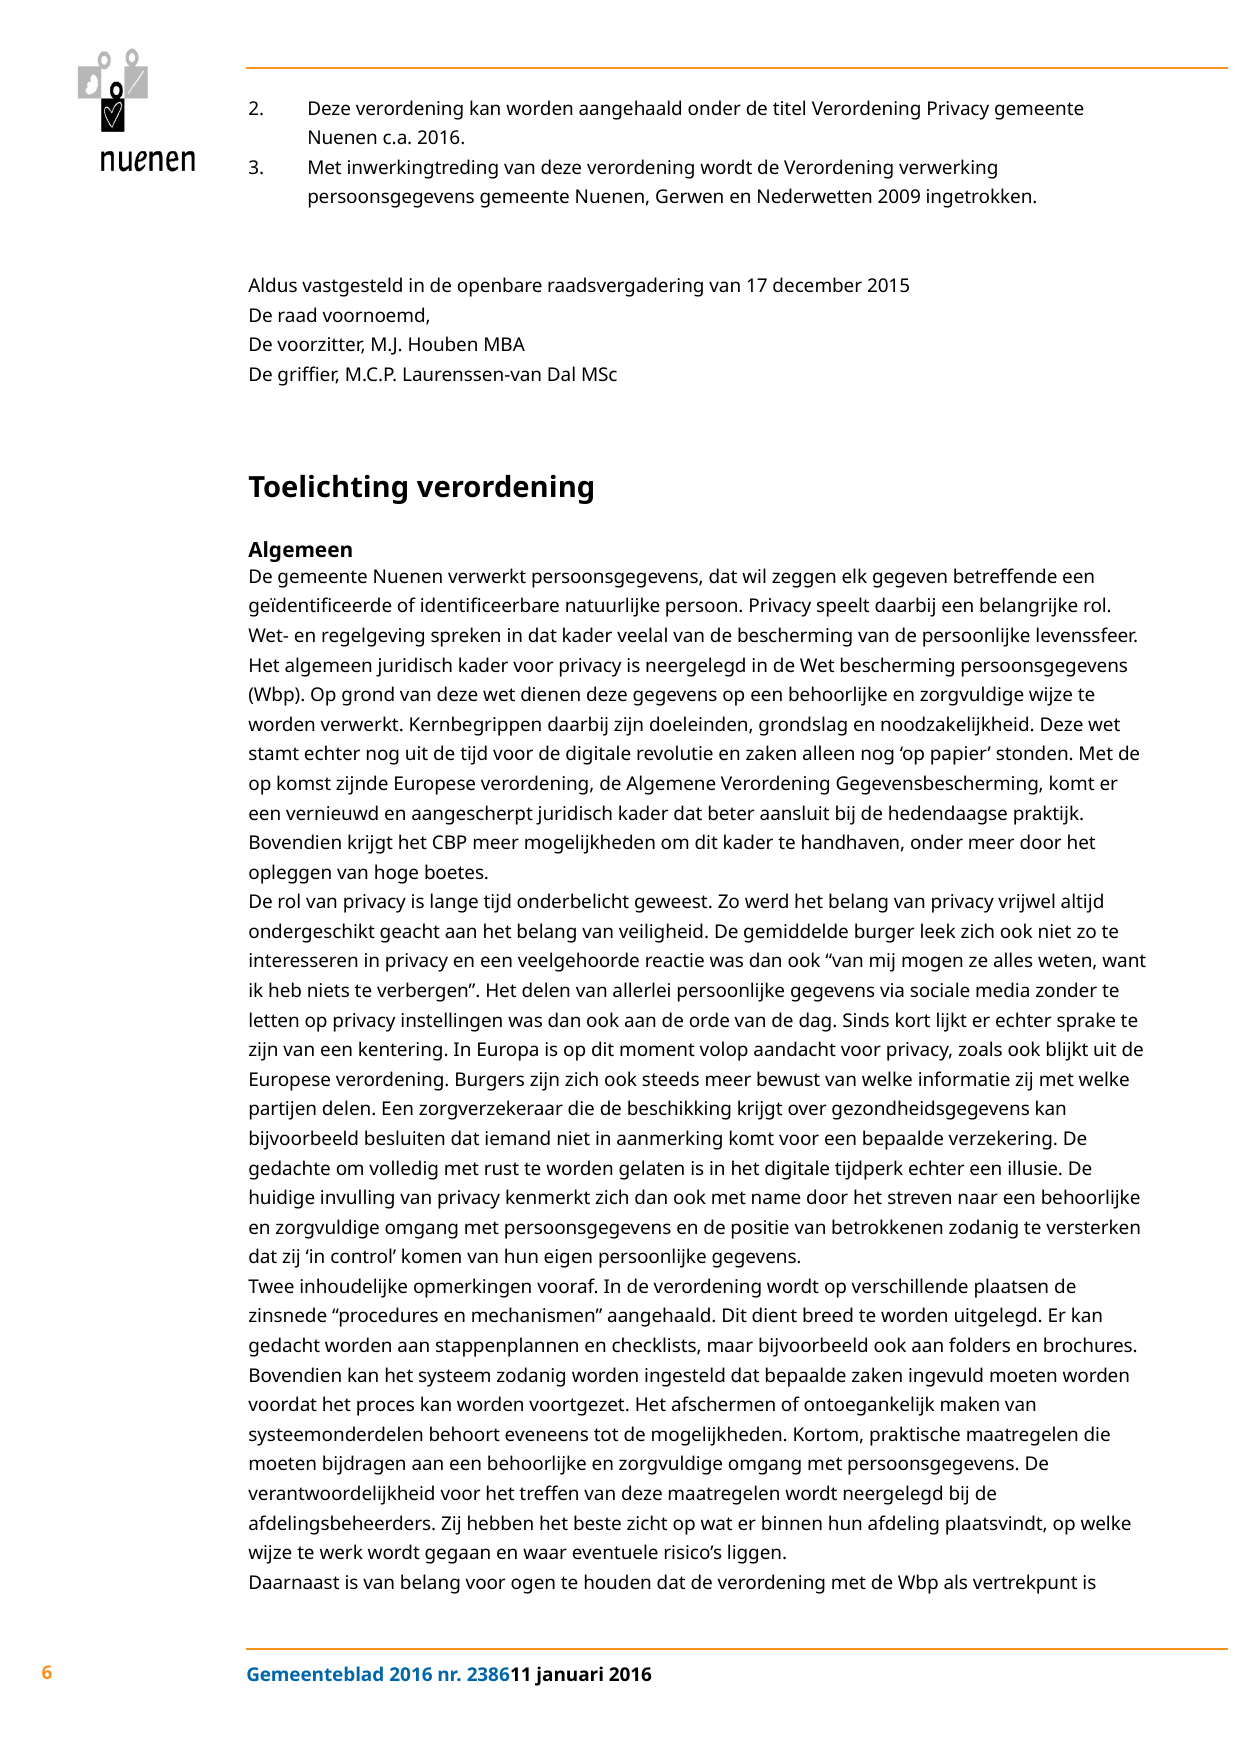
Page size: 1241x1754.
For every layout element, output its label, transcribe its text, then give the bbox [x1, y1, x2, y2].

picture [41, 47, 231, 172]
text De raad voornoemd, [248, 302, 1152, 328]
list Met inwerkingtreding van deze verordening wordt de Verordening verwerking persoonsgegevens gemeente Nuenen, Gerwen en Nederwetten 2009 ingetrokken. [248, 154, 1152, 209]
text De gemeente Nuenen verwerkt persoonsgegevens, dat wil zeggen elk gegeven betreffende een geïdentificeerde of identificeerbare natuurlijke persoon. Privacy speelt daarbij een belangrijke rol. Wet- en regelgeving spreken in dat kader veelal van de bescherming van de persoonlijke levenssfeer. Het algemeen juridisch kader voor privacy is neergelegd in de Wet bescherming persoonsgegevens (Wbp). Op grond van deze wet dienen deze gegevens op een behoorlijke en zorgvuldige wijze te worden verwerkt. Kernbegrippen daarbij zijn doeleinden, grondslag en noodzakelijkheid. Deze wet stamt echter nog uit de tijd voor de digitale revolutie en zaken alleen nog ‘op papier’ stonden. Met de op komst zijnde Europese verordening, de Algemene Verordening Gegevensbescherming, komt er een vernieuwd en aangescherpt juridisch kader dat beter aansluit bij de hedendaagse praktijk. Bovendien krijgt het CBP meer mogelijkheden om dit kader te handhaven, onder meer door het opleggen van hoge boetes. [248, 563, 1152, 885]
text De voorzitter, M.J. Houben MBA [248, 331, 1152, 357]
text Daarnaast is van belang voor ogen te houden dat de verordening met de Wbp als vertrekpunt is [248, 1569, 1152, 1595]
list Deze verordening kan worden aangehaald onder de titel Verordening Privacy gemeente Nuenen c.a. 2016. [248, 95, 1152, 150]
text Toelichting verordening [248, 466, 1152, 506]
text De rol van privacy is lange tijd onderbelicht geweest. Zo werd het belang van privacy vrijwel altijd ondergeschikt geacht aan het belang van veiligheid. De gemiddelde burger leek zich ook niet zo te interesseren in privacy en een veelgehoorde reactie was dan ook “van mij mogen ze alles weten, want ik heb niets te verbergen”. Het delen van allerlei persoonlijke gegevens via sociale media zonder te letten op privacy instellingen was dan ook aan de orde van de dag. Sinds kort lijkt er echter sprake te zijn van een kentering. In Europa is op dit moment volop aandacht voor privacy, zoals ook blijkt uit de Europese verordening. Burgers zijn zich ook steeds meer bewust van welke informatie zij met welke partijen delen. Een zorgverzekeraar die de beschikking krijgt over gezondheidsgegevens kan bijvoorbeeld besluiten dat iemand niet in aanmerking komt voor een bepaalde verzekering. De gedachte om volledig met rust te worden gelaten is in het digitale tijdperk echter een illusie. De huidige invulling van privacy kenmerkt zich dan ook met name door het streven naar een behoorlijke en zorgvuldige omgang met persoonsgegevens en de positie van betrokkenen zodanig te versterken dat zij ‘in control’ komen van hun eigen persoonlijke gegevens. [248, 888, 1152, 1269]
text De griffier, M.C.P. Laurenssen-van Dal MSc [248, 361, 1152, 387]
text Twee inhoudelijke opmerkingen vooraf. In de verordening wordt op verschillende plaatsen de zinsnede “procedures en mechanismen” aangehaald. Dit dient breed te worden uitgelegd. Er kan gedacht worden aan stappenplannen en checklists, maar bijvoorbeeld ook aan folders en brochures. Bovendien kan het systeem zodanig worden ingesteld dat bepaalde zaken ingevuld moeten worden voordat het proces kan worden voortgezet. Het afschermen of ontoegankelijk maken van systeemonderdelen behoort eveneens tot de mogelijkheden. Kortom, praktische maatregelen die moeten bijdragen aan een behoorlijke en zorgvuldige omgang met persoonsgegevens. De verantwoordelijkheid voor het treffen van deze maatregelen wordt neergelegd bij de afdelingsbeheerders. Zij hebben het beste zicht op wat er binnen hun afdeling plaatsvindt, op welke wijze te werk wordt gegaan en waar eventuele risico’s liggen. [248, 1273, 1152, 1565]
text Aldus vastgesteld in de openbare raadsvergadering van 17 december 2015 [248, 272, 1152, 298]
text Algemeen [248, 535, 1152, 563]
